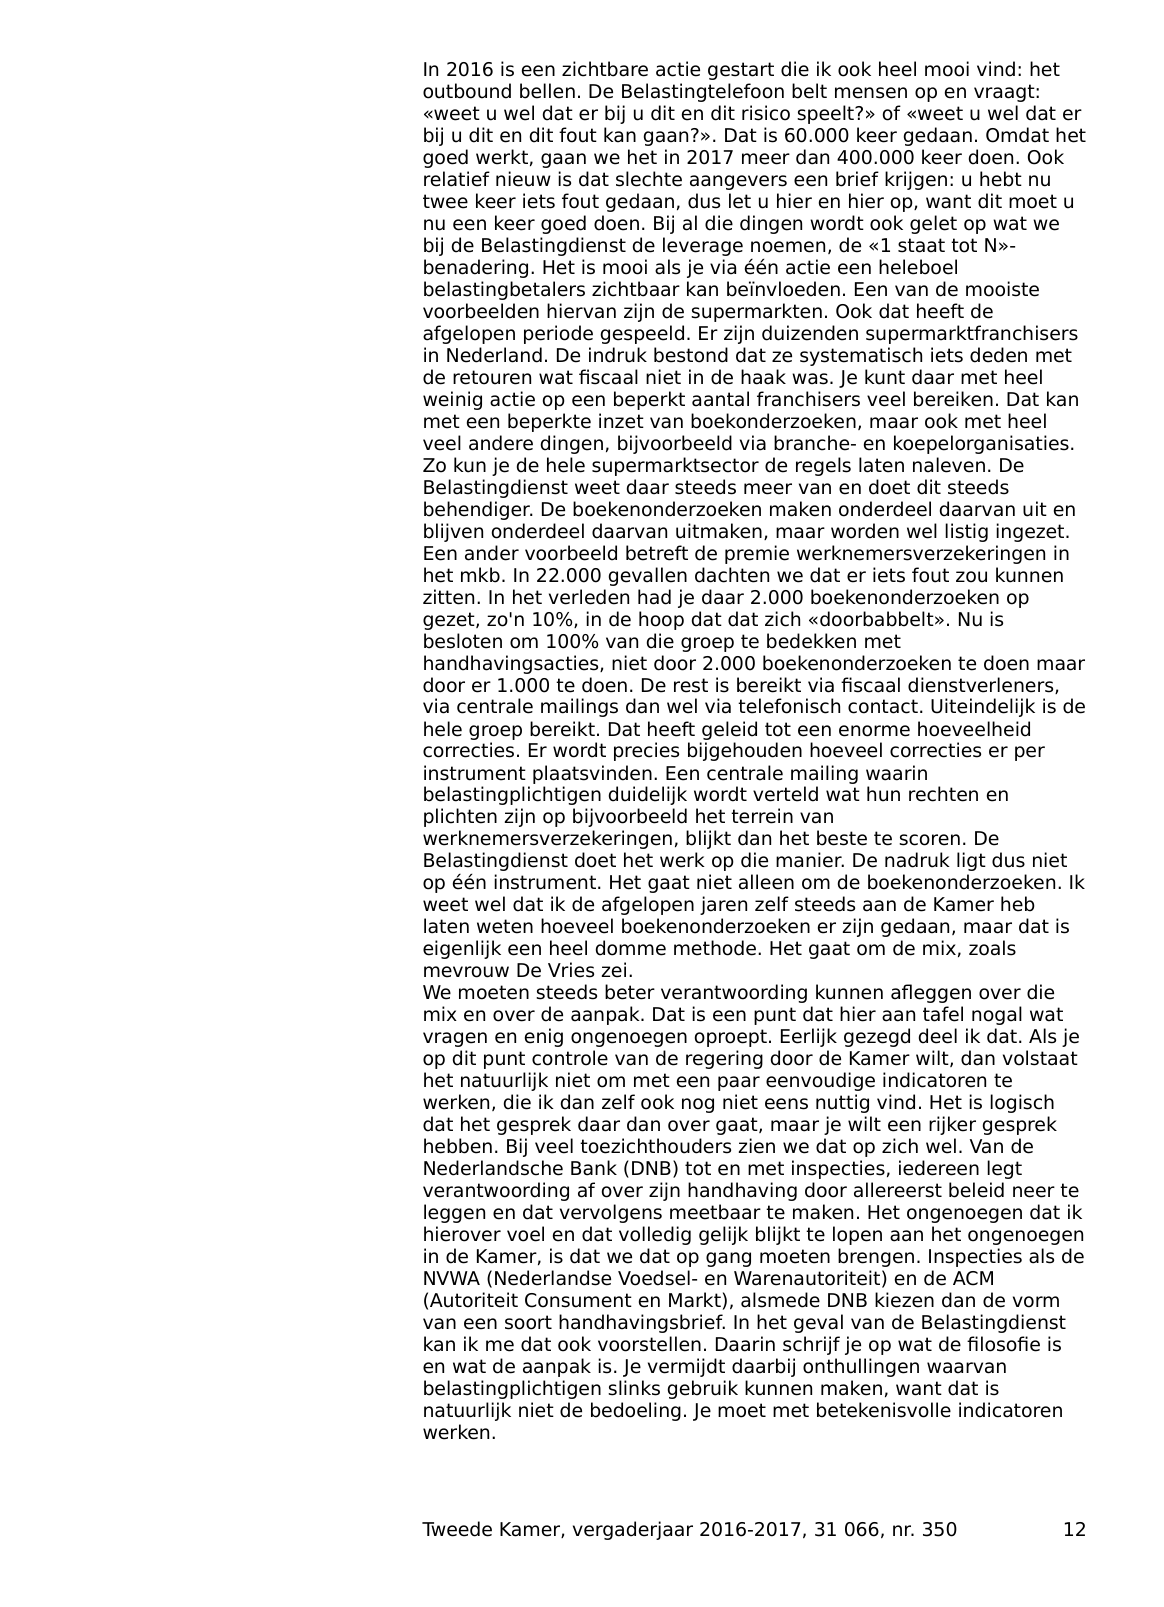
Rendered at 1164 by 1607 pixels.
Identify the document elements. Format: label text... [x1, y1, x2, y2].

text Een ander voorbeeld betreft de premie werknemersverzekeringen in het mkb. In 22.000 gevallen dachten we dat er iets fout zou kunnen zitten. In het verleden had je daar 2.000 boekenonderzoeken op gezet, zo'n 10%, in de hoop dat dat zich «doorbabbelt». Nu is besloten om 100% van die groep te bedekken met handhavingsacties, niet door 2.000 boekenonderzoeken te doen maar door er 1.000 te doen. De rest is bereikt via fiscaal dienstverleners, via centrale mailings dan wel via telefonisch contact. Uiteindelijk is de hele groep bereikt. Dat heeft geleid tot een enorme hoeveelheid correcties. Er wordt precies bijgehouden hoeveel correcties er per instrument plaatsvinden. Een centrale mailing waarin belastingplichtigen duidelijk wordt verteld wat hun rechten en plichten zijn op bijvoorbeeld het terrein van werknemersverzekeringen, blijkt dan het beste te scoren. De Belastingdienst doet het werk op die manier. De nadruk ligt dus niet op één instrument. Het gaat niet alleen om de boekenonderzoeken. Ik weet wel dat ik de afgelopen jaren zelf steeds aan de Kamer heb laten weten hoeveel boekenonderzoeken er zijn gedaan, maar dat is eigenlijk een heel domme methode. Het gaat om de mix, zoals mevrouw De Vries zei. [422, 543, 1087, 982]
text We moeten steeds beter verantwoording kunnen afleggen over die mix en over de aanpak. Dat is een punt dat hier aan tafel nogal wat vragen en enig ongenoegen oproept. Eerlijk gezegd deel ik dat. Als je op dit punt controle van de regering door de Kamer wilt, dan volstaat het natuurlijk niet om met een paar eenvoudige indicatoren te werken, die ik dan zelf ook nog niet eens nuttig vind. Het is logisch dat het gesprek daar dan over gaat, maar je wilt een rijker gesprek hebben. Bij veel toezichthouders zien we dat op zich wel. Van de Nederlandsche Bank (DNB) tot en met inspecties, iedereen legt verantwoording af over zijn handhaving door allereerst beleid neer te leggen en dat vervolgens meetbaar te maken. Het ongenoegen dat ik hierover voel en dat volledig gelijk blijkt te lopen aan het ongenoegen in de Kamer, is dat we dat op gang moeten brengen. Inspecties als de NVWA (Nederlandse Voedsel- en Warenautoriteit) en de ACM (Autoriteit Consument en Markt), alsmede DNB kiezen dan de vorm van een soort handhavingsbrief. In het geval van de Belastingdienst kan ik me dat ook voorstellen. Daarin schrijf je op wat de filosofie is en wat de aanpak is. Je vermijdt daarbij onthullingen waarvan belastingplichtigen slinks gebruik kunnen maken, want dat is natuurlijk niet de bedoeling. Je moet met betekenisvolle indicatoren werken. [422, 982, 1087, 1444]
text In 2016 is een zichtbare actie gestart die ik ook heel mooi vind: het outbound bellen. De Belastingtelefoon belt mensen op en vraagt: «weet u wel dat er bij u dit en dit risico speelt?» of «weet u wel dat er bij u dit en dit fout kan gaan?». Dat is 60.000 keer gedaan. Omdat het goed werkt, gaan we het in 2017 meer dan 400.000 keer doen. Ook relatief nieuw is dat slechte aangevers een brief krijgen: u hebt nu twee keer iets fout gedaan, dus let u hier en hier op, want dit moet u nu een keer goed doen. Bij al die dingen wordt ook gelet op wat we bij de Belastingdienst de leverage noemen, de «1 staat tot N»-benadering. Het is mooi als je via één actie een heleboel belastingbetalers zichtbaar kan beïnvloeden. Een van de mooiste voorbeelden hiervan zijn de supermarkten. Ook dat heeft de afgelopen periode gespeeld. Er zijn duizenden supermarktfranchisers in Nederland. De indruk bestond dat ze systematisch iets deden met de retouren wat fiscaal niet in de haak was. Je kunt daar met heel weinig actie op een beperkt aantal franchisers veel bereiken. Dat kan met een beperkte inzet van boekonderzoeken, maar ook met heel veel andere dingen, bijvoorbeeld via branche- en koepelorganisaties. Zo kun je de hele supermarktsector de regels laten naleven. De Belastingdienst weet daar steeds meer van en doet dit steeds behendiger. De boekenonderzoeken maken onderdeel daarvan uit en blijven onderdeel daarvan uitmaken, maar worden wel listig ingezet. [422, 59, 1087, 543]
